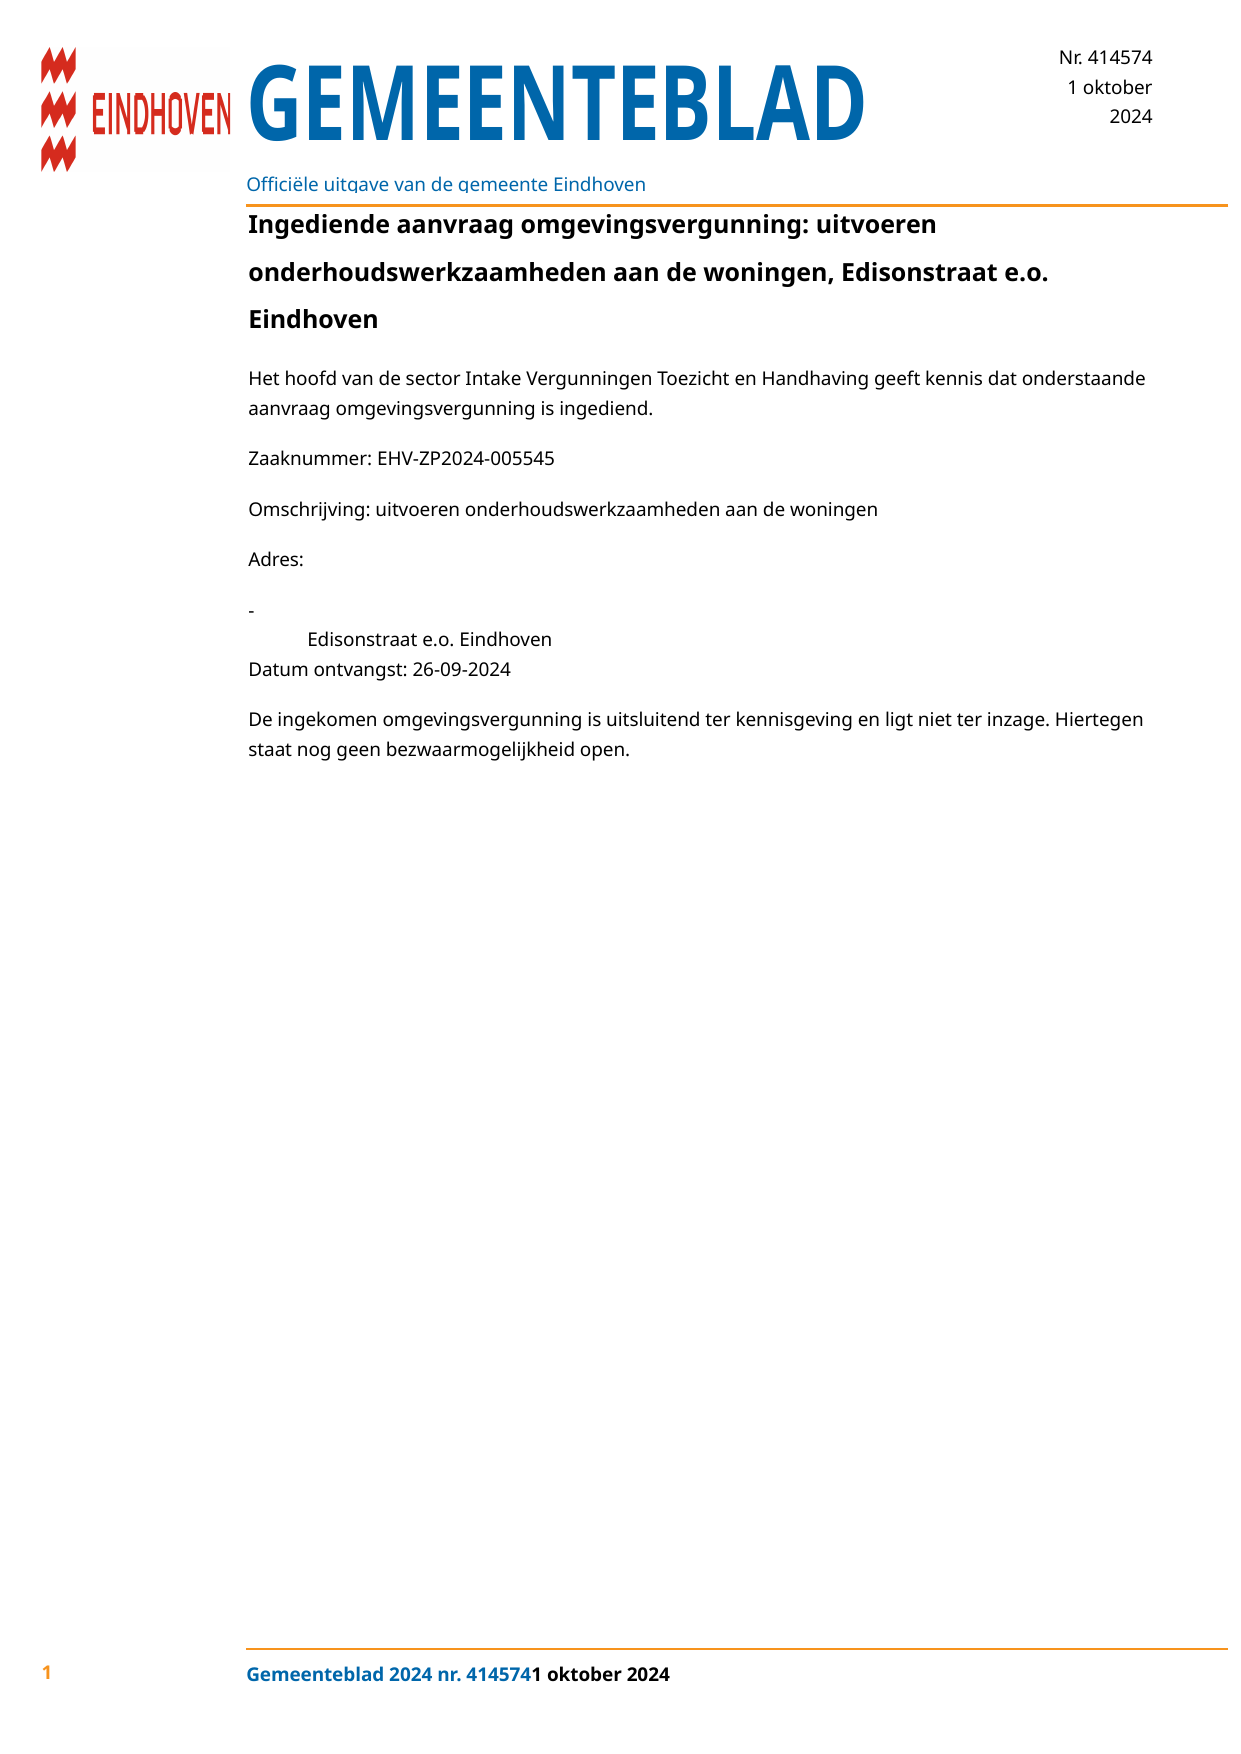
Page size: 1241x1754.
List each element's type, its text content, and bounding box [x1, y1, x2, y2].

text Het hoofd van de sector Intake Vergunningen Toezicht en Handhaving geeft kennis dat onderstaande aanvraag omgevingsvergunning is ingediend. [248, 366, 1152, 421]
picture [41, 47, 231, 172]
text De ingekomen omgevingsvergunning is uitsluitend ter kennisgeving en ligt niet ter inzage. Hiertegen staat nog geen bezwaarmogelijkheid open. [248, 706, 1152, 762]
text Omschrijving: uitvoeren onderhoudswerkzaamheden aan de woningen [248, 496, 1152, 522]
text Adres: [248, 546, 1152, 572]
text Datum ontvangst: 26-09-2024 [248, 656, 1152, 682]
list Edisonstraat e.o. Eindhoven [248, 626, 1152, 652]
text Ingediende aanvraag omgevingsvergunning: uitvoeren onderhoudswerkzaamheden aan de woningen, Edisonstraat e.o. Eindhoven [248, 207, 1152, 336]
text Zaaknummer: EHV-ZP2024-005545 [248, 446, 1152, 471]
